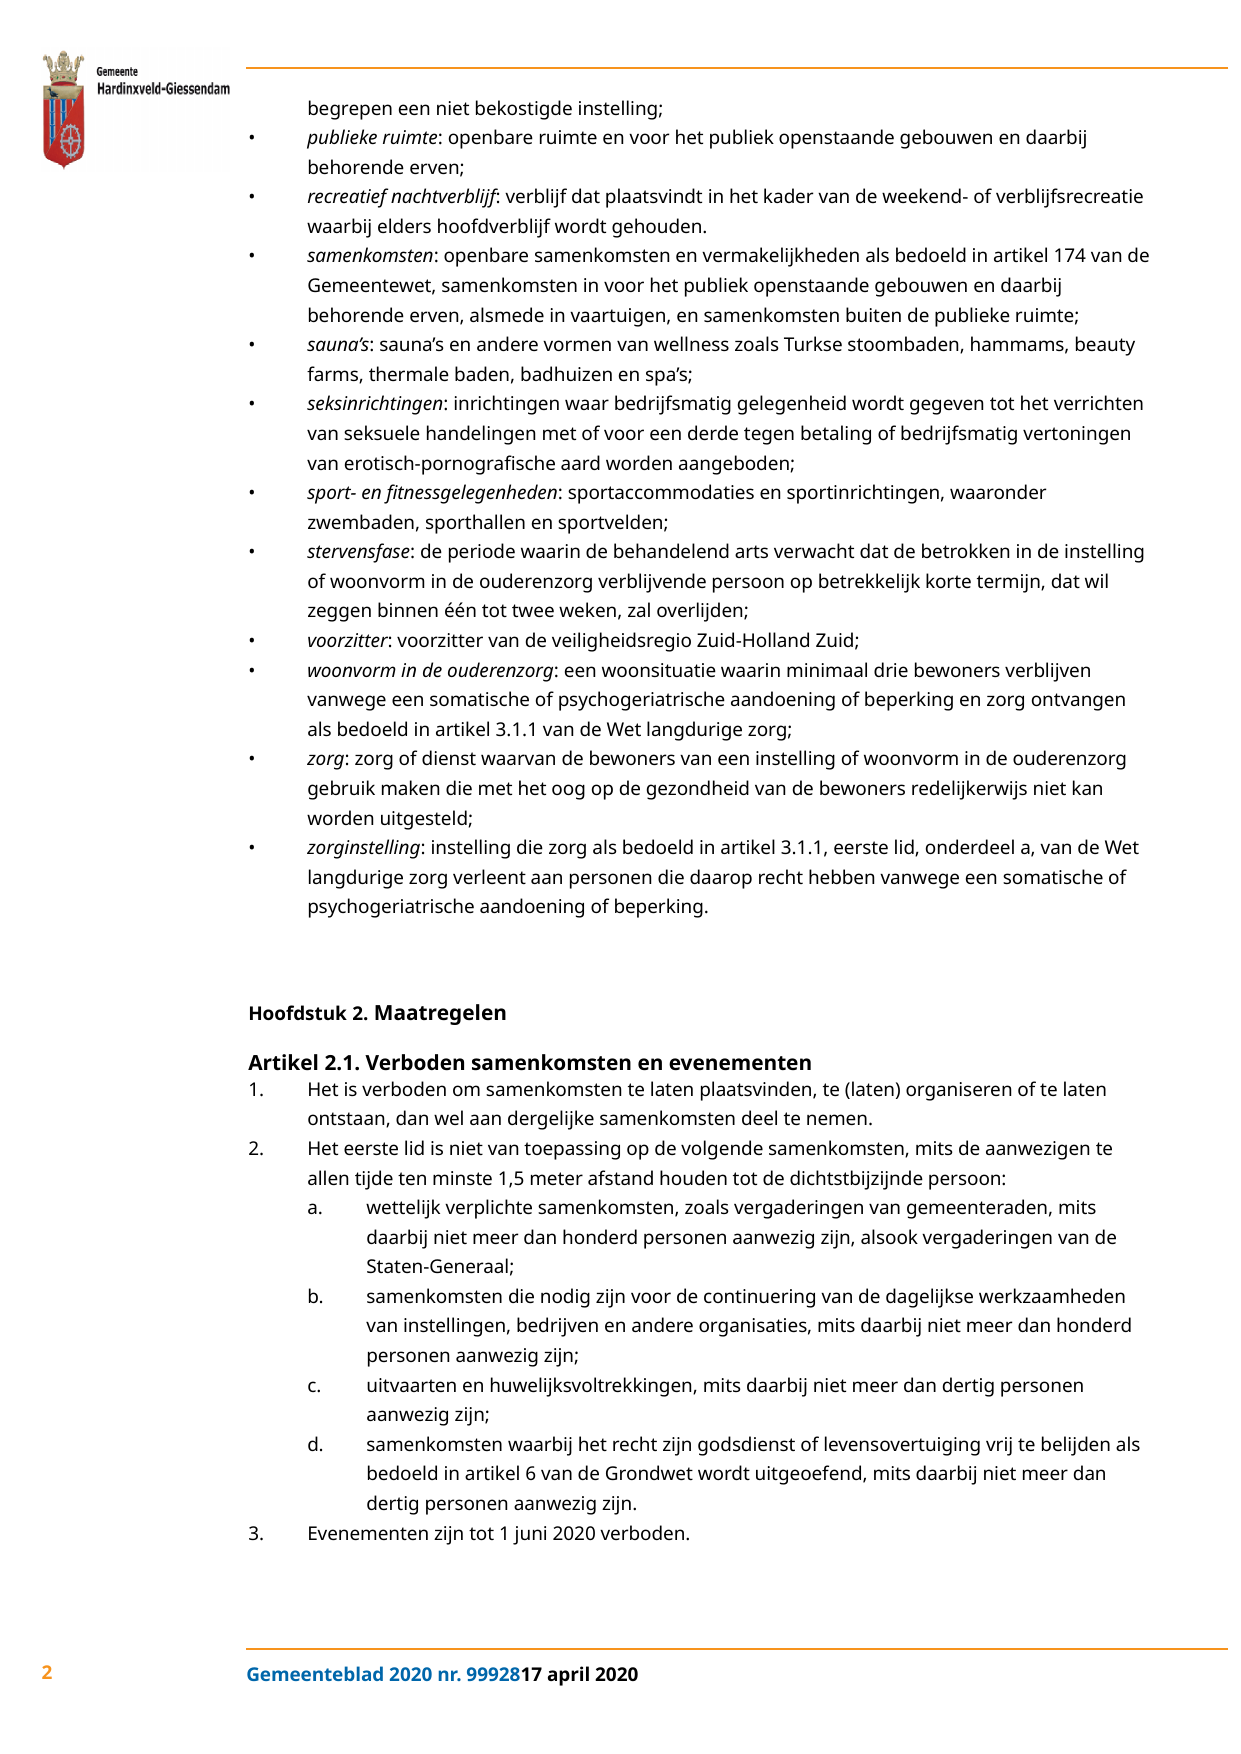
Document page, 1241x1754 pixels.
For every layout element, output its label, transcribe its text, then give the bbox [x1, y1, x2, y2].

picture [41, 47, 231, 172]
list uitvaarten en huwelijksvoltrekkingen, mits daarbij niet meer dan dertig personen aanwezig zijn; [307, 1372, 1152, 1427]
list sauna’s: sauna’s en andere vormen van wellness zoals Turkse stoombaden, hammams, beauty farms, thermale baden, badhuizen en spa’s; [248, 331, 1152, 387]
list sport- en fitnessgelegenheden: sportaccommodaties en sportinrichtingen, waaronder zwembaden, sporthallen en sportvelden; [248, 479, 1152, 535]
list woonvorm in de ouderenzorg: een woonsituatie waarin minimaal drie bewoners verblijven vanwege een somatische of psychogeriatrische aandoening of beperking en zorg ontvangen als bedoeld in artikel 3.1.1 van de Wet langdurige zorg; [248, 657, 1152, 742]
text Hoofdstuk 2. Maatregelen [248, 998, 1152, 1027]
list publieke ruimte: openbare ruimte en voor het publiek openstaande gebouwen en daarbij behorende erven; [248, 124, 1152, 180]
list zorginstelling: instelling die zorg als bedoeld in artikel 3.1.1, eerste lid, onderdeel a, van de Wet langdurige zorg verleent aan personen die daarop recht hebben vanwege een somatische of psychogeriatrische aandoening of beperking. [248, 834, 1152, 919]
list stervensfase: de periode waarin de behandelend arts verwacht dat de betrokken in de instelling of woonvorm in de ouderenzorg verblijvende persoon op betrekkelijk korte termijn, dat wil zeggen binnen één tot twee weken, zal overlijden; [248, 538, 1152, 623]
list Evenementen zijn tot 1 juni 2020 verboden. [248, 1520, 1152, 1546]
list zorg: zorg of dienst waarvan de bewoners van een instelling of woonvorm in de ouderenzorg gebruik maken die met het oog op de gezondheid van de bewoners redelijkerwijs niet kan worden uitgesteld; [248, 746, 1152, 831]
list samenkomsten die nodig zijn voor de continuering van de dagelijkse werkzaamheden van instellingen, bedrijven en andere organisaties, mits daarbij niet meer dan honderd personen aanwezig zijn; [307, 1283, 1152, 1368]
list Het is verboden om samenkomsten te laten plaatsvinden, te (laten) organiseren of te laten ontstaan, dan wel aan dergelijke samenkomsten deel te nemen. [248, 1076, 1152, 1131]
list samenkomsten: openbare samenkomsten en vermakelijkheden als bedoeld in artikel 174 van de Gemeentewet, samenkomsten in voor het publiek openstaande gebouwen en daarbij behorende erven, alsmede in vaartuigen, en samenkomsten buiten de publieke ruimte; [248, 243, 1152, 328]
list samenkomsten waarbij het recht zijn godsdienst of levensovertuiging vrij te belijden als bedoeld in artikel 6 van de Grondwet wordt uitgeoefend, mits daarbij niet meer dan dertig personen aanwezig zijn. [307, 1431, 1152, 1516]
list wettelijk verplichte samenkomsten, zoals vergaderingen van gemeenteraden, mits daarbij niet meer dan honderd personen aanwezig zijn, alsook vergaderingen van de Staten-Generaal; [307, 1194, 1152, 1279]
list begrepen een niet bekostigde instelling; [248, 95, 1152, 121]
list voorzitter: voorzitter van de veiligheidsregio Zuid-Holland Zuid; [248, 627, 1152, 653]
list Het eerste lid is niet van toepassing op de volgende samenkomsten, mits de aanwezigen te allen tijde ten minste 1,5 meter afstand houden tot de dichtstbijzijnde persoon: [248, 1135, 1152, 1191]
list seksinrichtingen: inrichtingen waar bedrijfsmatig gelegenheid wordt gegeven tot het verrichten van seksuele handelingen met of voor een derde tegen betaling of bedrijfsmatig vertoningen van erotisch-pornografische aard worden aangeboden; [248, 391, 1152, 476]
list recreatief nachtverblijf: verblijf dat plaatsvindt in het kader van de weekend- of verblijfsrecreatie waarbij elders hoofdverblijf wordt gehouden. [248, 183, 1152, 239]
text Artikel 2.1. Verboden samenkomsten en evenementen [248, 1048, 1152, 1076]
